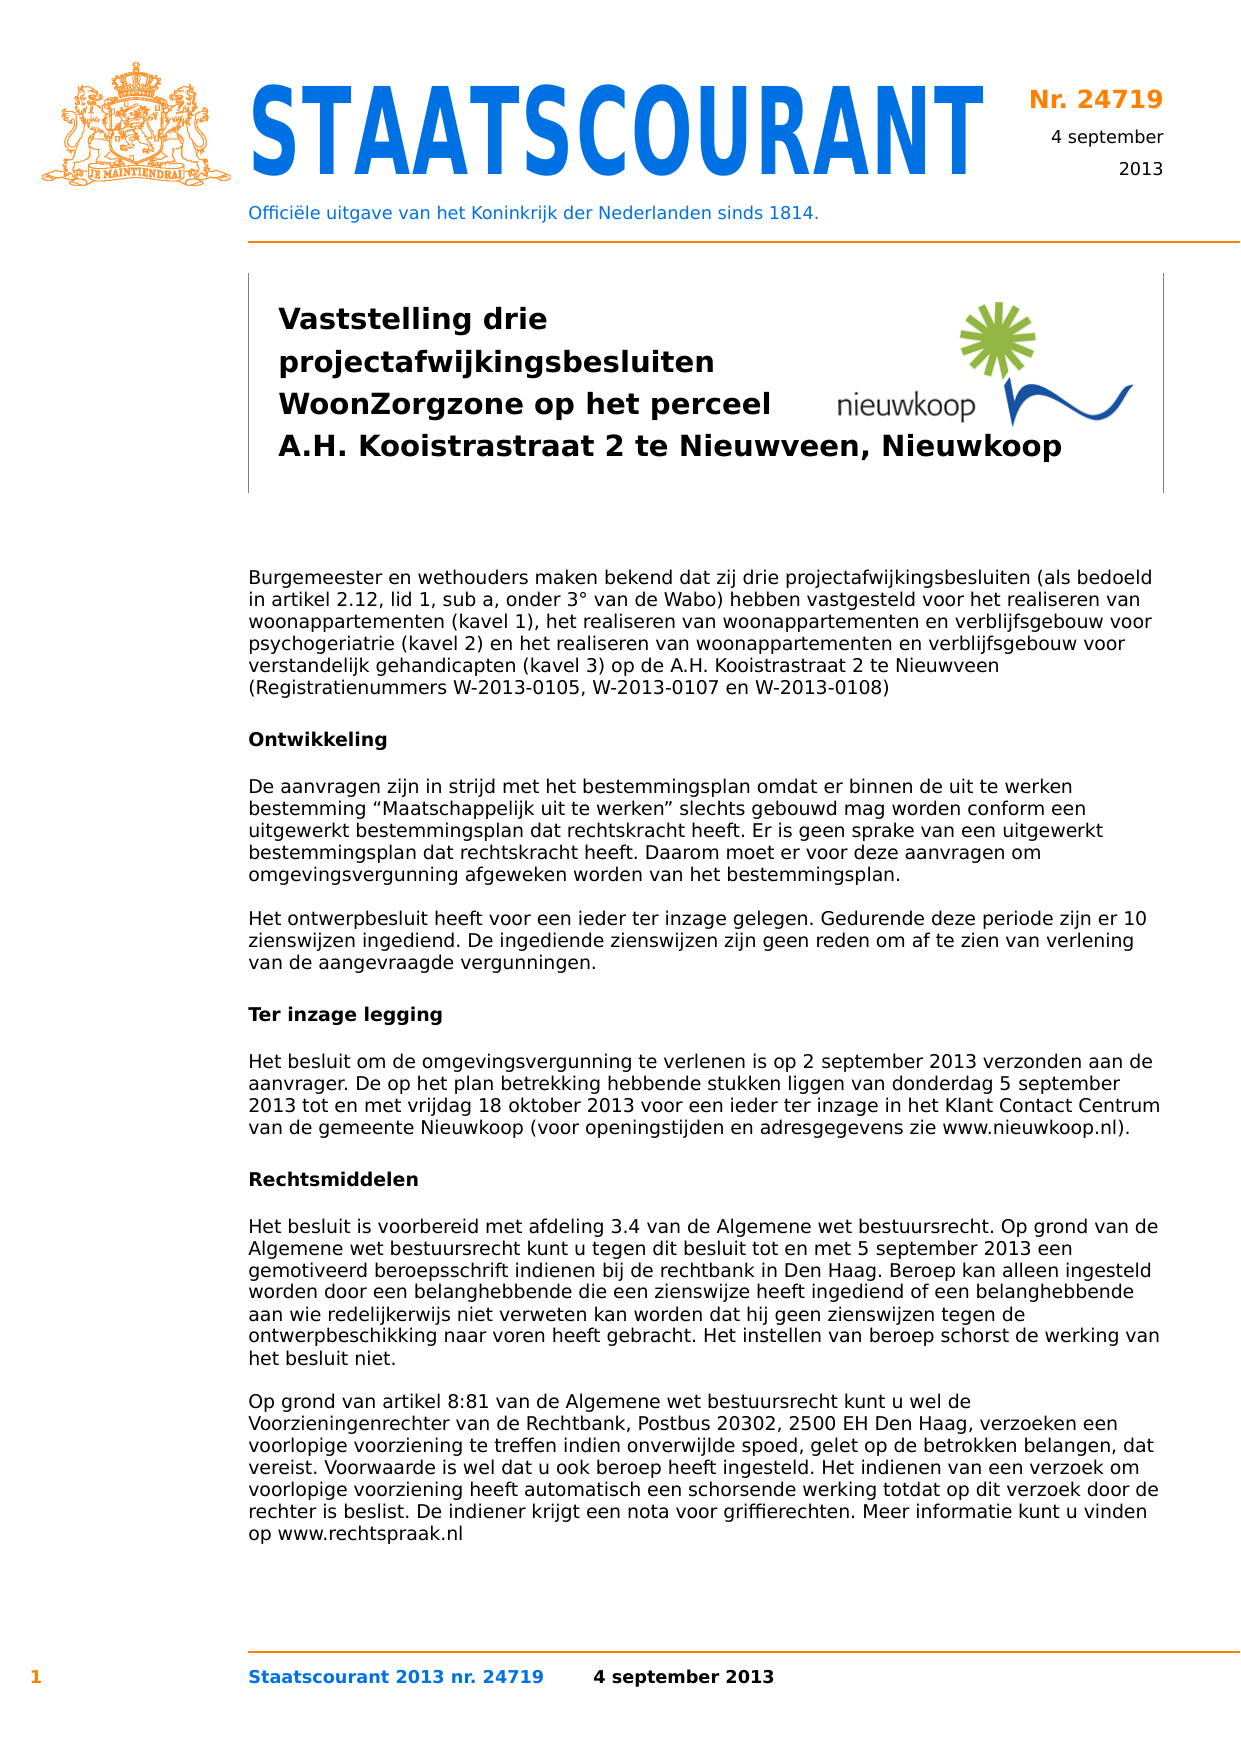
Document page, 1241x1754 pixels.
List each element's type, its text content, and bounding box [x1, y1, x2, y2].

subtitle Vaststelling drie projectafwijkingsbesluiten WoonZorgzone op het perceel A.H. Kooistrastraat 2 te Nieuwveen, Nieuwkoop [249, 273, 1163, 493]
text De aanvragen zijn in strijd met het bestemmingsplan omdat er binnen de uit te werken bestemming “Maatschappelijk uit te werken” slechts gebouwd mag worden conform een uitgewerkt bestemmingsplan dat rechtskracht heeft. Er is geen sprake van een uitgewerkt bestemmingsplan dat rechtskracht heeft. Daarom moet er voor deze aanvragen om omgevingsvergunning afgeweken worden van het bestemmingsplan. [248, 776, 1163, 886]
text Het besluit om de omgevingsvergunning te verlenen is op 2 september 2013 verzonden aan de aanvrager. De op het plan betrekking hebbende stukken liggen van donderdag 5 september 2013 tot en met vrijdag 18 oktober 2013 voor een ieder ter inzage in het Klant Contact Centrum van de gemeente Nieuwkoop (voor openingstijden en adresgegevens zie www.nieuwkoop.nl). [248, 1051, 1163, 1138]
text Het ontwerpbesluit heeft voor een ieder ter inzage gelegen. Gedurende deze periode zijn er 10 zienswijzen ingediend. De ingediende zienswijzen zijn geen reden om af te zien van verlening van de aangevraagde vergunningen. [248, 908, 1163, 974]
picture [41, 62, 231, 186]
table_header STAATSCOURANT [248, 62, 998, 203]
subtitle Ontwikkeling [248, 729, 1163, 751]
text Het besluit is voorbereid met afdeling 3.4 van de Algemene wet bestuursrecht. Op grond van de Algemene wet bestuursrecht kunt u tegen dit besluit tot en met 5 september 2013 een gemotiveerd beroepsschrift indienen bij de rechtbank in Den Haag. Beroep kan alleen ingesteld worden door een belanghebbende die een zienswijze heeft ingediend of een belanghebbende aan wie redelijkerwijs niet verweten kan worden dat hij geen zienswijzen tegen de ontwerpbeschikking naar voren heeft gebracht. Het instellen van beroep schorst de werking van het besluit niet. [248, 1216, 1163, 1369]
table_header Nr. 24719 [998, 62, 1240, 121]
table_cell 4 september [998, 121, 1240, 153]
table_header [25, 62, 248, 241]
subtitle Rechtsmiddelen [248, 1168, 1163, 1191]
text Burgemeester en wethouders maken bekend dat zij drie projectafwijkingsbesluiten (als bedoeld in artikel 2.12, lid 1, sub a, onder 3° van de Wabo) hebben vastgesteld voor het realiseren van woonappartementen (kavel 1), het realiseren van woonappartementen en verblijfsgebouw voor psychogeriatrie (kavel 2) en het realiseren van woonappartementen en verblijfsgebouw voor verstandelijk gehandicapten (kavel 3) op de A.H. Kooistrastraat 2 te Nieuwveen (Registratienummers W-2013-0105, W-2013-0107 en W-2013-0108) [248, 567, 1163, 699]
subtitle Ter inzage legging [248, 1004, 1163, 1026]
table_cell 2013 [998, 153, 1240, 203]
picture [838, 302, 1134, 427]
table_cell Officiële uitgave van het Koninkrijk der Nederlanden sinds 1814. [248, 203, 1240, 241]
text Op grond van artikel 8:81 van de Algemene wet bestuursrecht kunt u wel de Voorzieningenrechter van de Rechtbank, Postbus 20302, 2500 EH Den Haag, verzoeken een voorlopige voorziening te treffen indien onverwijlde spoed, gelet op de betrokken belangen, dat vereist. Voorwaarde is wel dat u ook beroep heeft ingesteld. Het indienen van een verzoek om voorlopige voorziening heeft automatisch een schorsende werking totdat op dit verzoek door de rechter is beslist. De indiener krijgt een nota voor griffierechten. Meer informatie kunt u vinden op www.rechtspraak.nl [248, 1391, 1163, 1545]
